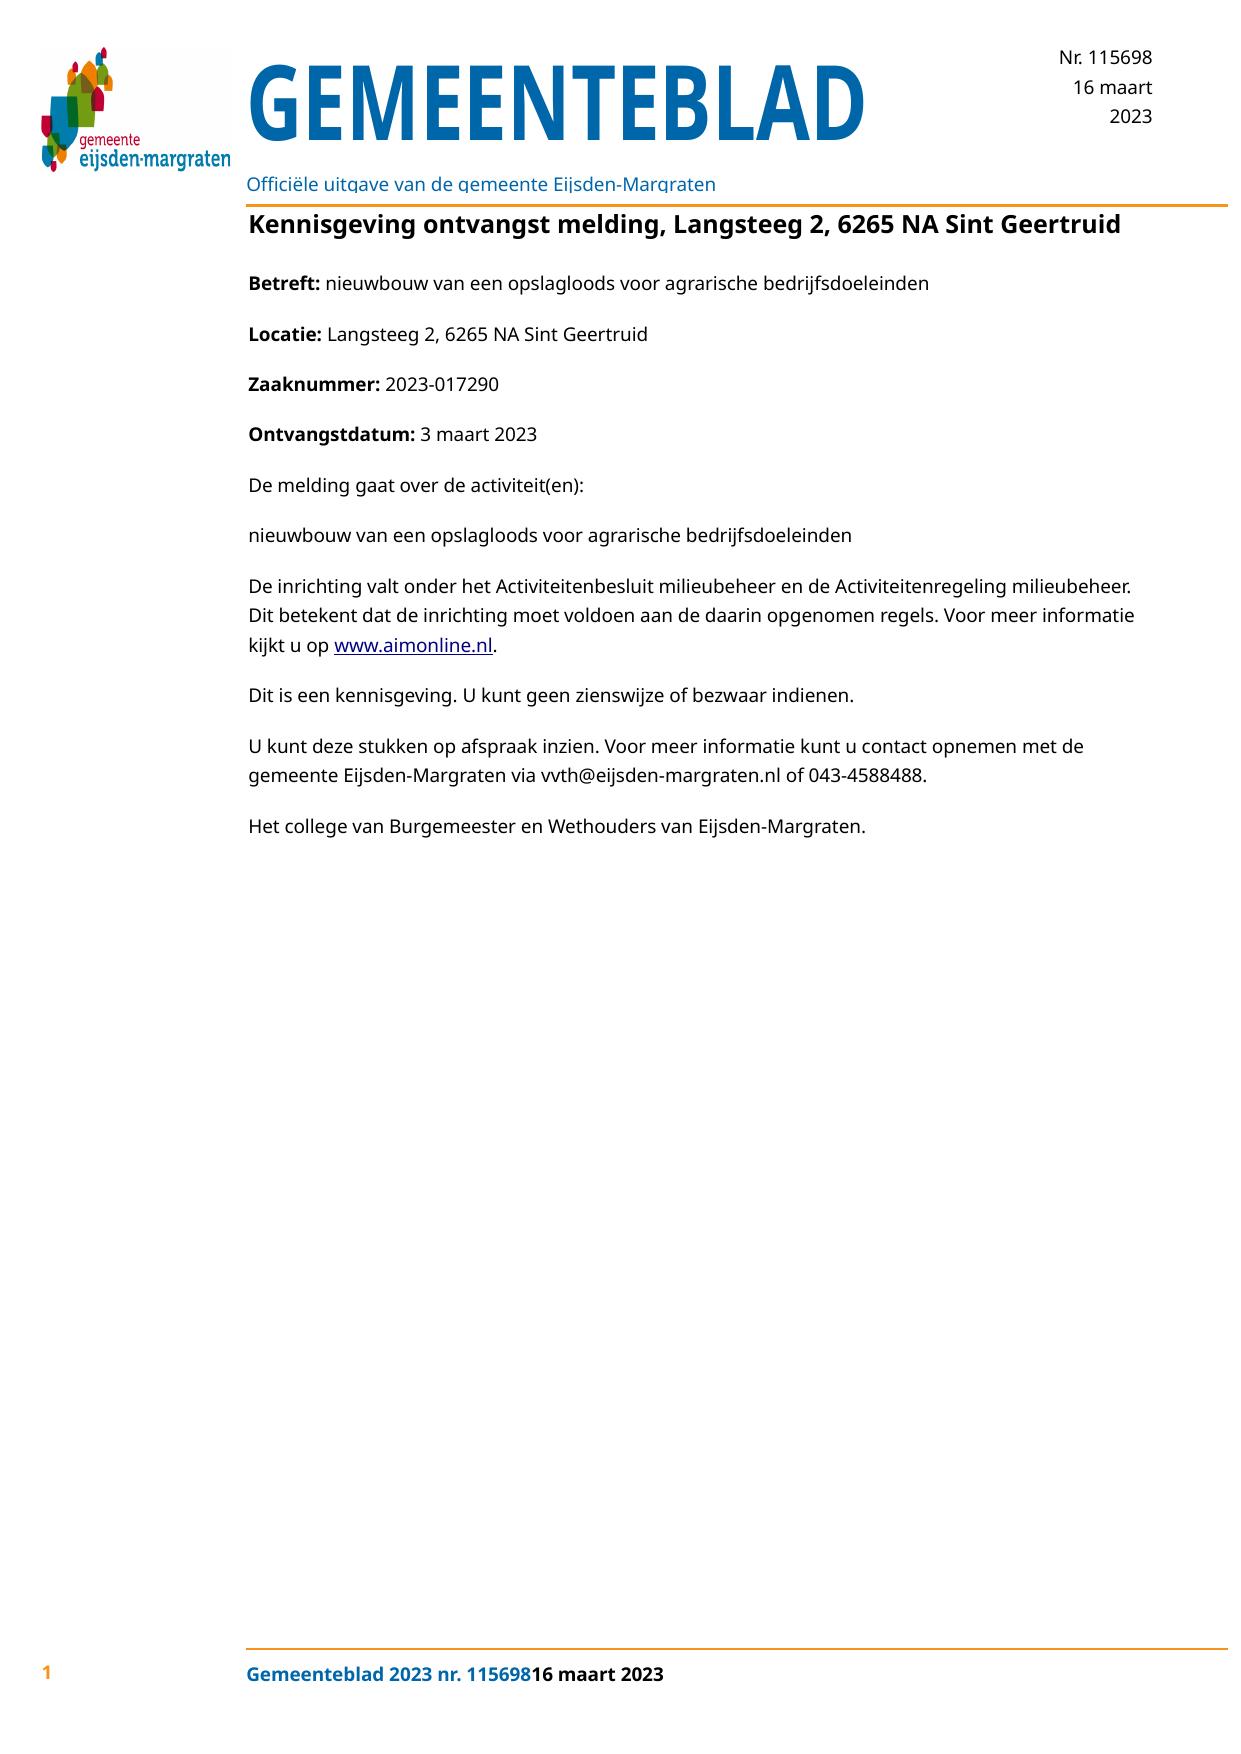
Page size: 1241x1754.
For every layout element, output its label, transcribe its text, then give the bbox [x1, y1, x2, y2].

text Locatie: Langsteeg 2, 6265 NA Sint Geertruid [248, 321, 1152, 346]
text Dit is een kennisgeving. U kunt geen zienswijze of bezwaar indienen. [248, 682, 1152, 708]
text Ontvangstdatum: 3 maart 2023 [248, 422, 1152, 447]
text Het college van Burgemeester en Wethouders van Eijsden-Margraten. [248, 813, 1152, 838]
text U kunt deze stukken op afspraak inzien. Voor meer informatie kunt u contact opnemen met de gemeente Eijsden-Margraten via vvth@eijsden-margraten.nl of 043-4588488. [248, 733, 1152, 788]
text nieuwbouw van een opslagloods voor agrarische bedrijfsdoeleinden [248, 522, 1152, 548]
text De inrichting valt onder het Activiteitenbesluit milieubeheer en de Activiteitenregeling milieubeheer. Dit betekent dat de inrichting moet voldoen aan de daarin opgenomen regels. Voor meer informatie kijkt u op www.aimonline.nl. [248, 573, 1152, 658]
text Kennisgeving ontvangst melding, Langsteeg 2, 6265 NA Sint Geertruid [248, 207, 1152, 241]
picture [41, 47, 231, 172]
text De melding gaat over de activiteit(en): [248, 472, 1152, 498]
text Zaaknummer: 2023-017290 [248, 371, 1152, 397]
text Betreft: nieuwbouw van een opslagloods voor agrarische bedrijfsdoeleinden [248, 270, 1152, 296]
